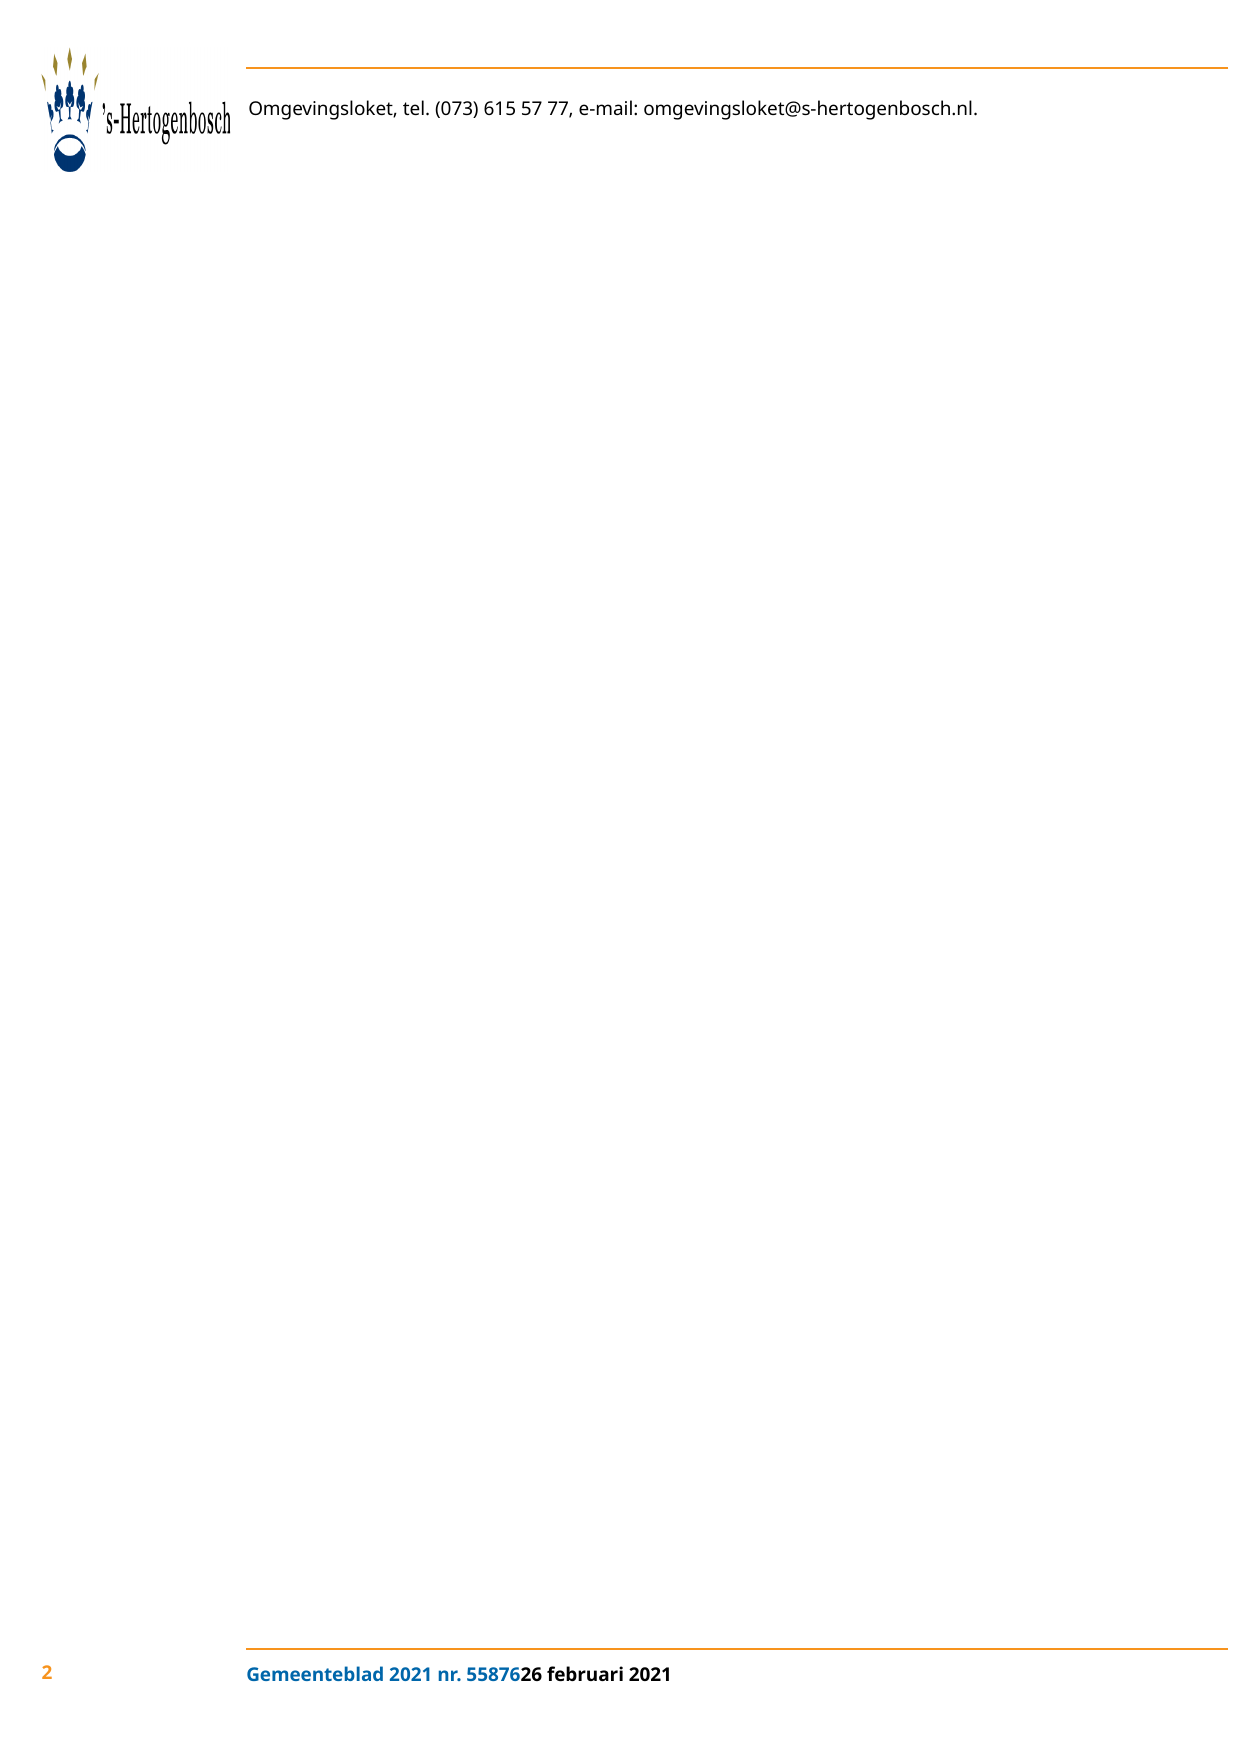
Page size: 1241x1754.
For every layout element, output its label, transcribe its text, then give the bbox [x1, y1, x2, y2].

picture [41, 47, 231, 172]
text Omgevingsloket, tel. (073) 615 57 77, e-mail: omgevingsloket@s-hertogenbosch.nl. [248, 95, 1152, 121]
